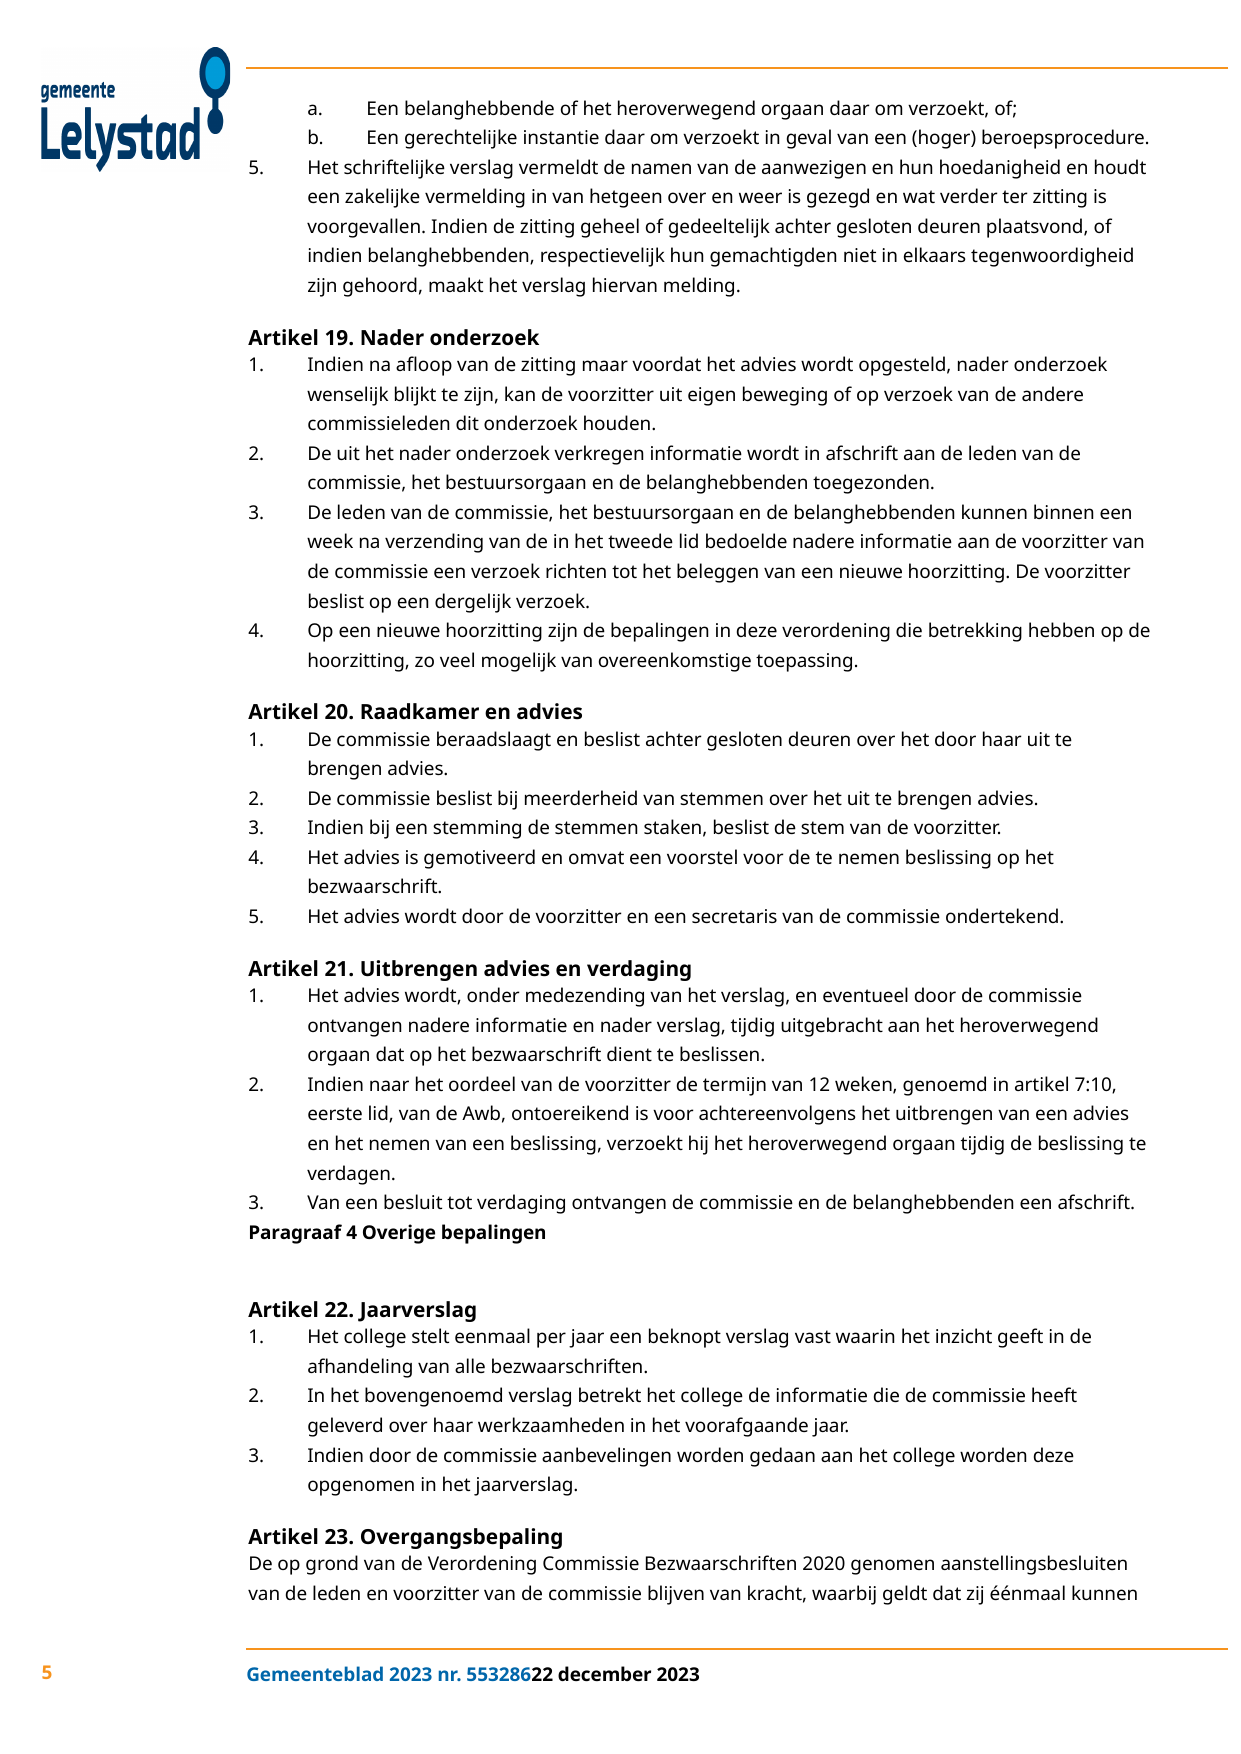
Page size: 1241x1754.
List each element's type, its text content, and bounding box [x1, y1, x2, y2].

list In het bovengenoemd verslag betrekt het college de informatie die de commissie heeft geleverd over haar werkzaamheden in het voorafgaande jaar. [248, 1383, 1152, 1438]
list Het college stelt eenmaal per jaar een beknopt verslag vast waarin het inzicht geeft in de afhandeling van alle bezwaarschriften. [248, 1323, 1152, 1379]
text Artikel 20. Raadkamer en advies [248, 697, 1152, 726]
text Artikel 19. Nader onderzoek [248, 323, 1152, 351]
list Indien door de commissie aanbevelingen worden gedaan aan het college worden deze opgenomen in het jaarverslag. [248, 1442, 1152, 1497]
list Het advies is gemotiveerd en omvat een voorstel voor de te nemen beslissing op het bezwaarschrift. [248, 844, 1152, 899]
list Indien bij een stemming de stemmen staken, beslist de stem van de voorzitter. [248, 814, 1152, 840]
text Paragraaf 4 Overige bepalingen [248, 1219, 1152, 1244]
list Een gerechtelijke instantie daar om verzoekt in geval van een (hoger) beroepsprocedure. [307, 124, 1152, 150]
list Het schriftelijke verslag vermeldt de namen van de aanwezigen en hun hoedanigheid en houdt een zakelijke vermelding in van hetgeen over en weer is gezegd en wat verder ter zitting is voorgevallen. Indien de zitting geheel of gedeeltelijk achter gesloten deuren plaatsvond, of indien belanghebbenden, respectievelijk hun gemachtigden niet in elkaars tegenwoordigheid zijn gehoord, maakt het verslag hiervan melding. [248, 154, 1152, 298]
picture [41, 47, 231, 172]
list Van een besluit tot verdaging ontvangen de commissie en de belanghebbenden een afschrift. [248, 1189, 1152, 1215]
list Indien na afloop van de zitting maar voordat het advies wordt opgesteld, nader onderzoek wenselijk blijkt te zijn, kan de voorzitter uit eigen beweging of op verzoek van de andere commissieleden dit onderzoek houden. [248, 351, 1152, 436]
text De op grond van de Verordening Commissie Bezwaarschriften 2020 genomen aanstellingsbesluiten van de leden en voorzitter van de commissie blijven van kracht, waarbij geldt dat zij éénmaal kunnen [248, 1550, 1152, 1606]
list Het advies wordt, onder medezending van het verslag, en eventueel door de commissie ontvangen nadere informatie en nader verslag, tijdig uitgebracht aan het heroverwegend orgaan dat op het bezwaarschrift dient te beslissen. [248, 982, 1152, 1067]
list De uit het nader onderzoek verkregen informatie wordt in afschrift aan de leden van de commissie, het bestuursorgaan en de belanghebbenden toegezonden. [248, 440, 1152, 495]
text Artikel 21. Uitbrengen advies en verdaging [248, 954, 1152, 982]
list Het advies wordt door de voorzitter en een secretaris van de commissie ondertekend. [248, 903, 1152, 929]
list De commissie beslist bij meerderheid van stemmen over het uit te brengen advies. [248, 785, 1152, 811]
list Op een nieuwe hoorzitting zijn de bepalingen in deze verordening die betrekking hebben op de hoorzitting, zo veel mogelijk van overeenkomstige toepassing. [248, 617, 1152, 673]
text Artikel 23. Overgangsbepaling [248, 1522, 1152, 1550]
list De commissie beraadslaagt en beslist achter gesloten deuren over het door haar uit te brengen advies. [248, 726, 1152, 781]
list Een belanghebbende of het heroverwegend orgaan daar om verzoekt, of; [307, 95, 1152, 121]
list Indien naar het oordeel van de voorzitter de termijn van 12 weken, genoemd in artikel 7:10, eerste lid, van de Awb, ontoereikend is voor achtereenvolgens het uitbrengen van een advies en het nemen van een beslissing, verzoekt hij het heroverwegend orgaan tijdig de beslissing te verdagen. [248, 1071, 1152, 1185]
text Artikel 22. Jaarverslag [248, 1295, 1152, 1323]
list De leden van de commissie, het bestuursorgaan en de belanghebbenden kunnen binnen een week na verzending van de in het tweede lid bedoelde nadere informatie aan de voorzitter van de commissie een verzoek richten tot het beleggen van een nieuwe hoorzitting. De voorzitter beslist op een dergelijk verzoek. [248, 499, 1152, 613]
